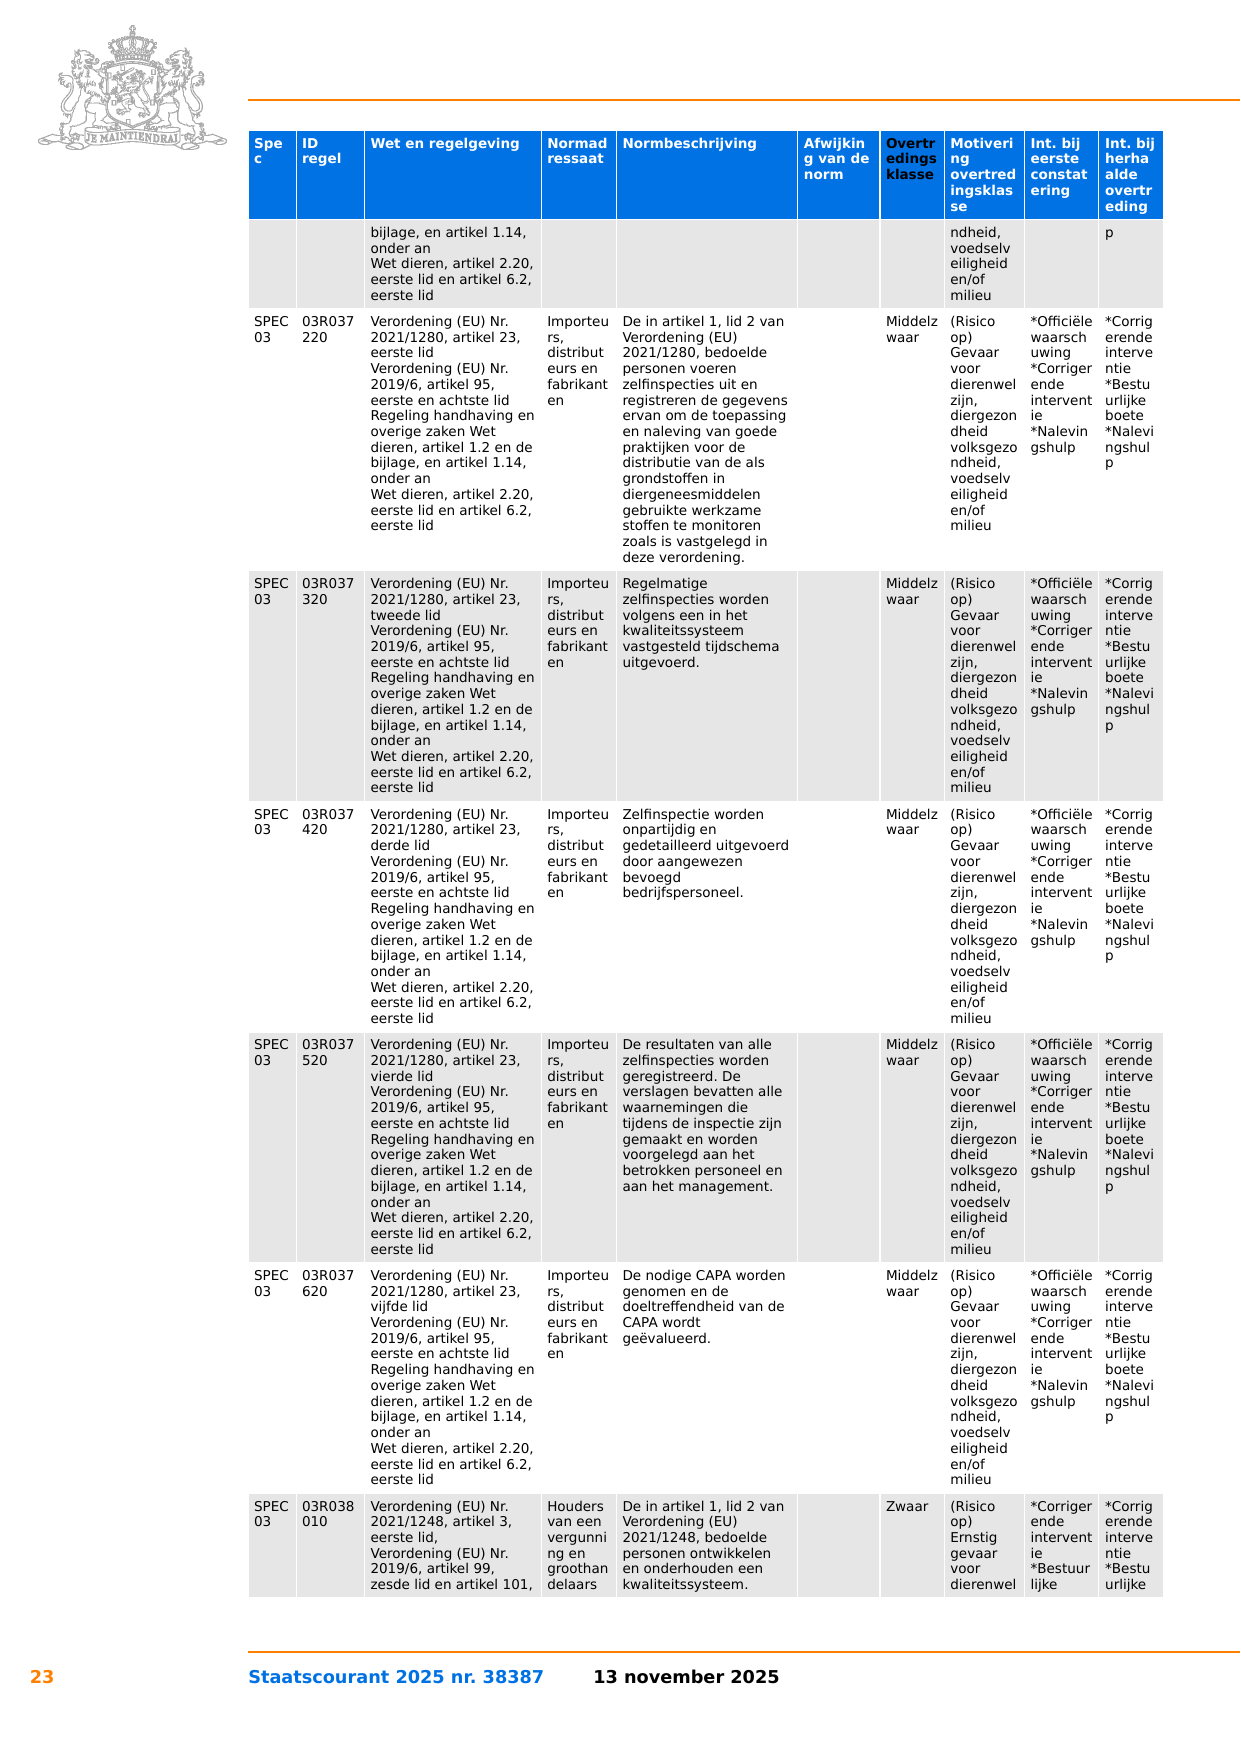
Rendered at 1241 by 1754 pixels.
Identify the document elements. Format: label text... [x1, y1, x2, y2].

table_header Spec [249, 131, 296, 219]
table_cell 03R038010 [297, 1494, 364, 1597]
table_cell SPEC03 [249, 571, 296, 801]
table_cell *Officiële waarschuwing *Corrigerende interventie *Nalevingshulp [1025, 309, 1098, 570]
table_cell Middelzwaar [881, 1033, 944, 1262]
table_cell [798, 1263, 879, 1493]
table_cell Importeurs, distributeurs en fabrikanten [542, 571, 616, 801]
table_cell (Risico op) Ernstig gevaar voor dierenwel [945, 1494, 1024, 1597]
table_cell (Risico op) Gevaar voor dierenwelzijn, diergezondheid volksgezondheid, voedselveiligheid en/of milieu [945, 1263, 1024, 1493]
table_cell *Officiële waarschuwing *Corrigerende interventie *Nalevingshulp [1025, 1033, 1098, 1262]
table_cell Verordening (EU) Nr. 2021/1248, artikel 3, eerste lid, Verordening (EU) Nr. 2019/6, artikel 99, zesde lid en artikel 101, [365, 1494, 541, 1597]
table_cell 03R037320 [297, 571, 364, 801]
table_cell [542, 220, 616, 308]
table_cell Regelmatige zelfinspecties worden volgens een in het kwaliteitssysteem vastgesteld tijdschema uitgevoerd. [617, 571, 797, 801]
table_cell De resultaten van alle zelfinspecties worden geregistreerd. De verslagen bevatten alle waarnemingen die tijdens de inspectie zijn gemaakt en worden voorgelegd aan het betrokken personeel en aan het management. [617, 1033, 797, 1262]
table_cell De in artikel 1, lid 2 van Verordening (EU) 2021/1280, bedoelde personen voeren zelfinspecties uit en registreren de gegevens ervan om de toepassing en naleving van goede praktijken voor de distributie van de als grondstoffen in diergeneesmiddelen gebruikte werkzame stoffen te monitoren zoals is vastgelegd in deze verordening. [617, 309, 797, 570]
table_cell (Risico op) Gevaar voor dierenwelzijn, diergezondheid volksgezondheid, voedselveiligheid en/of milieu [945, 571, 1024, 801]
table_header Wet en regelgeving [365, 131, 541, 219]
table_header Overtredingsklasse [881, 131, 944, 219]
table_cell Houders van een vergunning en groothandelaars [542, 1494, 616, 1597]
table_cell *Corrigerende interventie *Bestuurlijke boete *Nalevingshulp [1099, 802, 1163, 1031]
table_cell (Risico op) Gevaar voor dierenwelzijn, diergezondheid volksgezondheid, voedselveiligheid en/of milieu [945, 1033, 1024, 1262]
table_cell Middelzwaar [881, 1263, 944, 1493]
table_cell Importeurs, distributeurs en fabrikanten [542, 1263, 616, 1493]
table_cell p [1099, 220, 1163, 308]
table_cell *Corrigerende interventie *Bestuurlijke boete *Nalevingshulp [1099, 1033, 1163, 1262]
table_cell *Corrigerende interventie *Bestuurlijke boete *Nalevingshulp [1099, 309, 1163, 570]
table_cell [249, 220, 296, 308]
table_cell *Corrigerende interventie *Bestuurlijke [1025, 1494, 1098, 1597]
table_cell 03R037620 [297, 1263, 364, 1493]
table_cell Importeurs, distributeurs en fabrikanten [542, 1033, 616, 1262]
table_cell [297, 220, 364, 308]
table_cell [798, 220, 879, 308]
table_header Int. bij herhaalde overtreding [1099, 131, 1163, 219]
picture [38, 25, 227, 150]
table_cell Verordening (EU) Nr. 2021/1280, artikel 23, eerste lid Verordening (EU) Nr. 2019/6, artikel 95, eerste en achtste lid Regeling handhaving en overige zaken Wet dieren, artikel 1.2 en de bijlage, en artikel 1.14, onder an Wet dieren, artikel 2.20, eerste lid en artikel 6.2, eerste lid [365, 309, 541, 570]
table_cell Middelzwaar [881, 309, 944, 570]
table_cell SPEC03 [249, 1263, 296, 1493]
table_cell [798, 1494, 879, 1597]
table_header Int. bij eerste constatering [1025, 131, 1098, 219]
table_cell [798, 1033, 879, 1262]
table_cell (Risico op) Gevaar voor dierenwelzijn, diergezondheid volksgezondheid, voedselveiligheid en/of milieu [945, 802, 1024, 1031]
table_cell Middelzwaar [881, 802, 944, 1031]
table_header Normbeschrijving [617, 131, 797, 219]
table_cell Verordening (EU) Nr. 2021/1280, artikel 23, vijfde lid Verordening (EU) Nr. 2019/6, artikel 95, eerste en achtste lid Regeling handhaving en overige zaken Wet dieren, artikel 1.2 en de bijlage, en artikel 1.14, onder an Wet dieren, artikel 2.20, eerste lid en artikel 6.2, eerste lid [365, 1263, 541, 1493]
table_cell De in artikel 1, lid 2 van Verordening (EU) 2021/1248, bedoelde personen ontwikkelen en onderhouden een kwaliteitssysteem. [617, 1494, 797, 1597]
table_cell [798, 571, 879, 801]
table_cell *Officiële waarschuwing *Corrigerende interventie *Nalevingshulp [1025, 571, 1098, 801]
table_header Motivering overtredingsklasse [945, 131, 1024, 219]
table_cell (Risico op) Gevaar voor dierenwelzijn, diergezondheid volksgezondheid, voedselveiligheid en/of milieu [945, 309, 1024, 570]
table_cell De nodige CAPA worden genomen en de doeltreffendheid van de CAPA wordt geëvalueerd. [617, 1263, 797, 1493]
table_cell [881, 220, 944, 308]
table_cell *Corrigerende interventie *Bestuurlijke boete *Nalevingshulp [1099, 571, 1163, 801]
table_cell SPEC03 [249, 1033, 296, 1262]
table_cell *Officiële waarschuwing *Corrigerende interventie *Nalevingshulp [1025, 802, 1098, 1031]
table_cell bijlage, en artikel 1.14, onder an Wet dieren, artikel 2.20, eerste lid en artikel 6.2, eerste lid [365, 220, 541, 308]
table_cell ndheid, voedselveiligheid en/of milieu [945, 220, 1024, 308]
table_cell Zwaar [881, 1494, 944, 1597]
table_cell 03R037220 [297, 309, 364, 570]
table_cell 03R037520 [297, 1033, 364, 1262]
table_cell [798, 309, 879, 570]
table_cell [617, 220, 797, 308]
table_cell [798, 802, 879, 1031]
table_header Normadressaat [542, 131, 616, 219]
table_cell SPEC03 [249, 1494, 296, 1597]
table_cell Importeurs, distributeurs en fabrikanten [542, 802, 616, 1031]
table_cell SPEC03 [249, 309, 296, 570]
table_cell *Corrigerende interventie *Bestuurlijke [1099, 1494, 1163, 1597]
table_cell 03R037420 [297, 802, 364, 1031]
table_header ID regel [297, 131, 364, 219]
table_cell Zelfinspectie worden onpartijdig en gedetailleerd uitgevoerd door aangewezen bevoegd bedrijfspersoneel. [617, 802, 797, 1031]
table_cell *Officiële waarschuwing *Corrigerende interventie *Nalevingshulp [1025, 1263, 1098, 1493]
table_cell Middelzwaar [881, 571, 944, 801]
table_cell Verordening (EU) Nr. 2021/1280, artikel 23, derde lid Verordening (EU) Nr. 2019/6, artikel 95, eerste en achtste lid Regeling handhaving en overige zaken Wet dieren, artikel 1.2 en de bijlage, en artikel 1.14, onder an Wet dieren, artikel 2.20, eerste lid en artikel 6.2, eerste lid [365, 802, 541, 1031]
table_cell Verordening (EU) Nr. 2021/1280, artikel 23, vierde lid Verordening (EU) Nr. 2019/6, artikel 95, eerste en achtste lid Regeling handhaving en overige zaken Wet dieren, artikel 1.2 en de bijlage, en artikel 1.14, onder an Wet dieren, artikel 2.20, eerste lid en artikel 6.2, eerste lid [365, 1033, 541, 1262]
table_header Afwijking van de norm [798, 131, 879, 219]
table_cell SPEC03 [249, 802, 296, 1031]
table_cell Importeurs, distributeurs en fabrikanten [542, 309, 616, 570]
table_cell Verordening (EU) Nr. 2021/1280, artikel 23, tweede lid Verordening (EU) Nr. 2019/6, artikel 95, eerste en achtste lid Regeling handhaving en overige zaken Wet dieren, artikel 1.2 en de bijlage, en artikel 1.14, onder an Wet dieren, artikel 2.20, eerste lid en artikel 6.2, eerste lid [365, 571, 541, 801]
table_cell *Corrigerende interventie *Bestuurlijke boete *Nalevingshulp [1099, 1263, 1163, 1493]
table_cell [1025, 220, 1098, 308]
